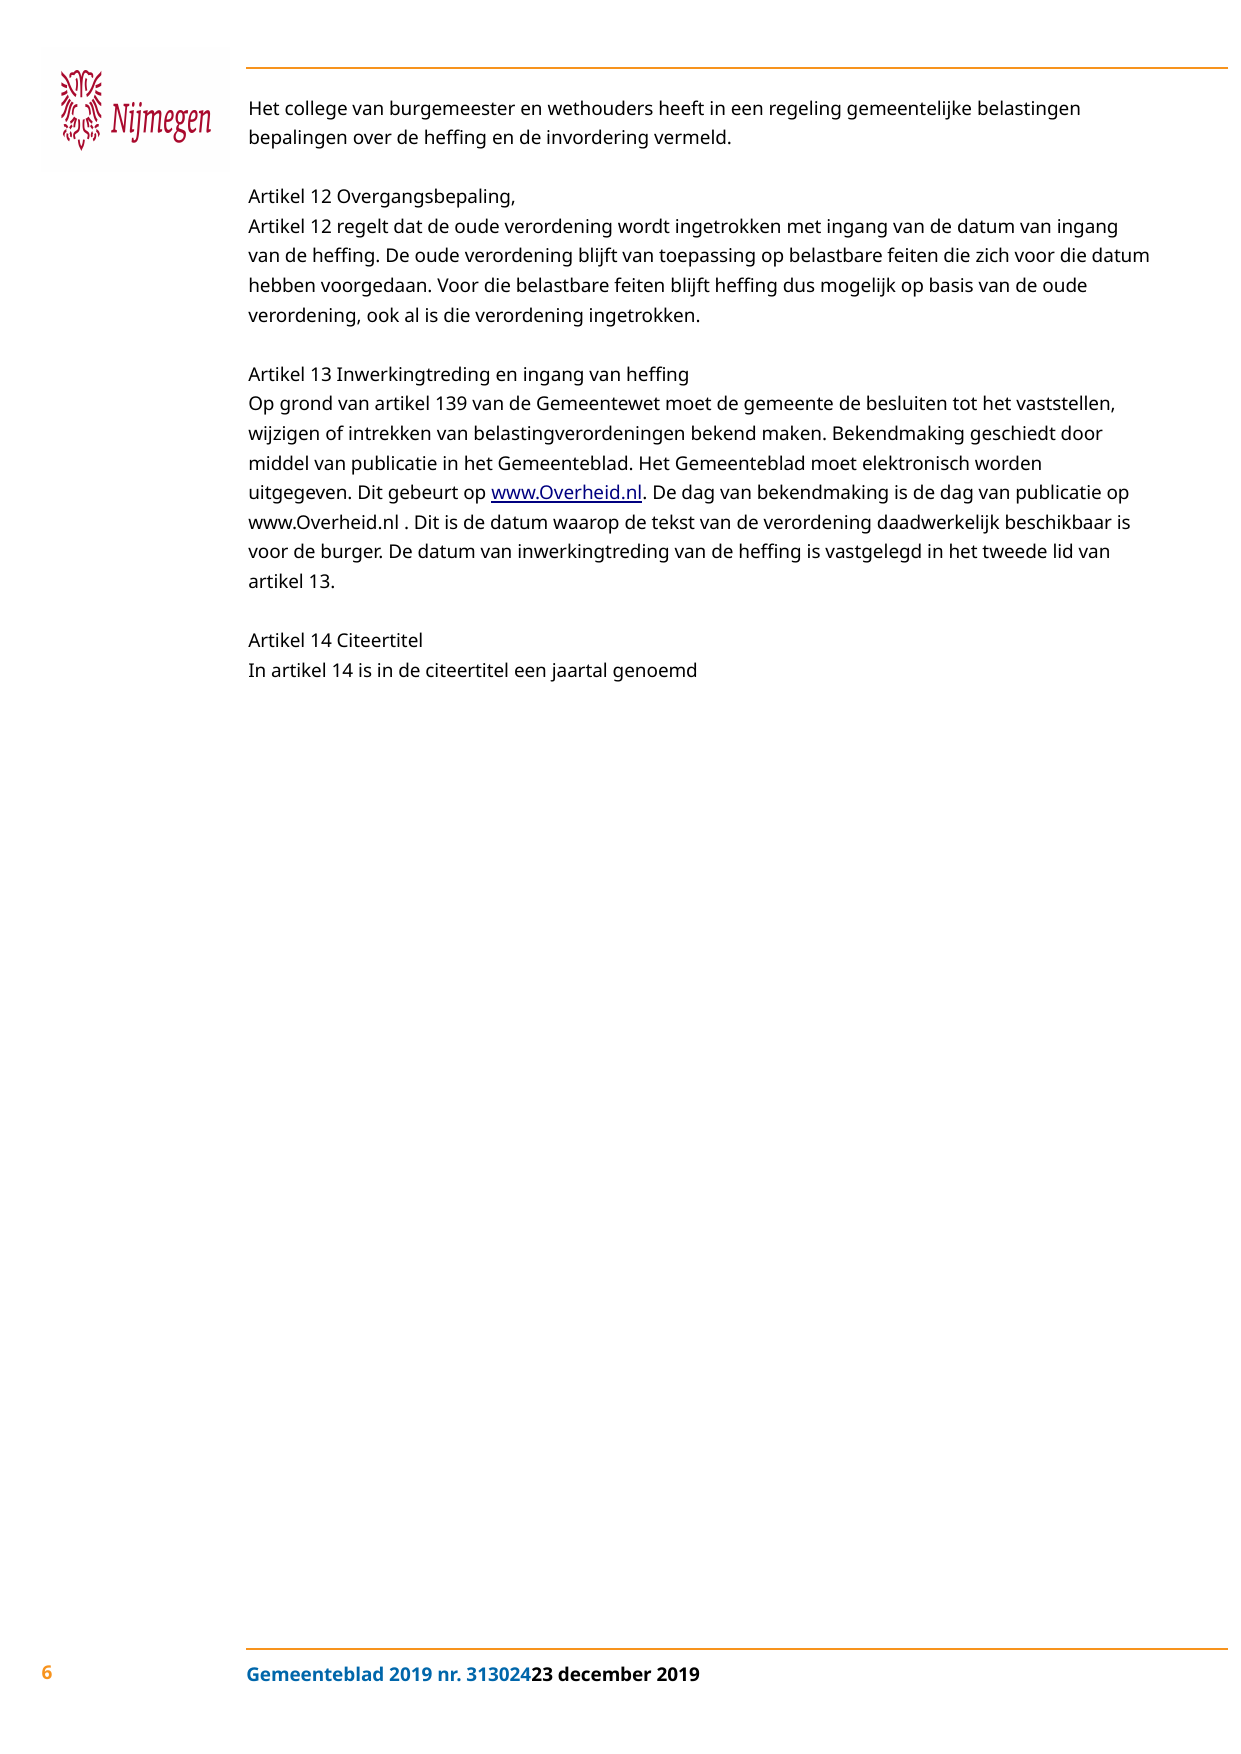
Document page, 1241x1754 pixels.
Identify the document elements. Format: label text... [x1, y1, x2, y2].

text Artikel 14 Citeertitel [248, 627, 1152, 653]
text Artikel 12 regelt dat de oude verordening wordt ingetrokken met ingang van de datum van ingang van de heffing. De oude verordening blijft van toepassing op belastbare feiten die zich voor die datum hebben voorgedaan. Voor die belastbare feiten blijft heffing dus mogelijk op basis van de oude verordening, ook al is die verordening ingetrokken. [248, 213, 1152, 328]
text Op grond van artikel 139 van de Gemeentewet moet de gemeente de besluiten tot het vaststellen, wijzigen of intrekken van belastingverordeningen bekend maken. Bekendmaking geschiedt door middel van publicatie in het Gemeenteblad. Het Gemeenteblad moet elektronisch worden uitgegeven. Dit gebeurt op www.Overheid.nl. De dag van bekendmaking is de dag van publicatie op www.Overheid.nl . Dit is de datum waarop de tekst van de verordening daadwerkelijk beschikbaar is voor de burger. De datum van inwerkingtreding van de heffing is vastgelegd in het tweede lid van artikel 13. [248, 391, 1152, 594]
text Artikel 12 Overgangsbepaling, [248, 183, 1152, 209]
text In artikel 14 is in de citeertitel een jaartal genoemd [248, 657, 1152, 683]
text Artikel 13 Inwerkingtreding en ingang van heffing [248, 361, 1152, 387]
picture [41, 47, 231, 172]
text Het college van burgemeester en wethouders heeft in een regeling gemeentelijke belastingen bepalingen over de heffing en de invordering vermeld. [248, 95, 1152, 150]
